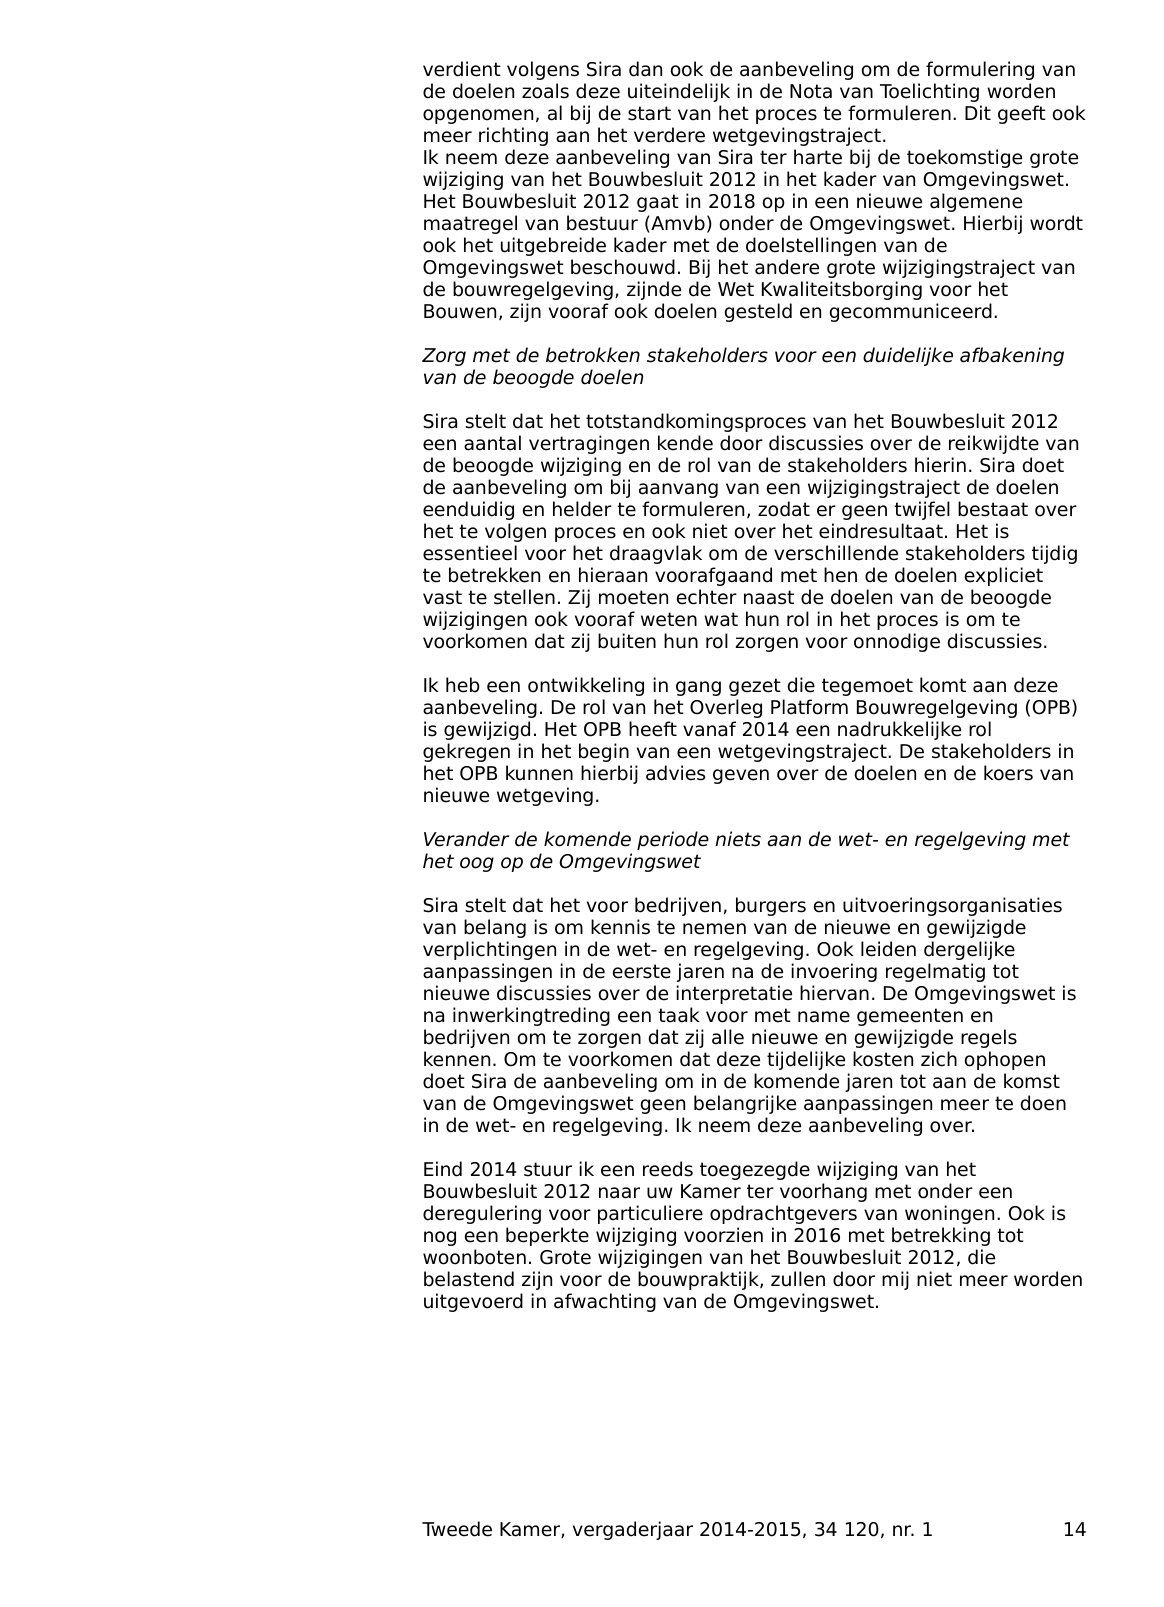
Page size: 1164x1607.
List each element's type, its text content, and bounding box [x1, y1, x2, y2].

subtitle Verander de komende periode niets aan de wet- en regelgeving met het oog op de Omgevingswet [422, 829, 1087, 873]
text Sira stelt dat het voor bedrijven, burgers en uitvoeringsorganisaties van belang is om kennis te nemen van de nieuwe en gewijzigde verplichtingen in de wet- en regelgeving. Ook leiden dergelijke aanpassingen in de eerste jaren na de invoering regelmatig tot nieuwe discussies over de interpretatie hiervan. De Omgevingswet is na inwerkingtreding een taak voor met name gemeenten en bedrijven om te zorgen dat zij alle nieuwe en gewijzigde regels kennen. Om te voorkomen dat deze tijdelijke kosten zich ophopen doet Sira de aanbeveling om in de komende jaren tot aan de komst van de Omgevingswet geen belangrijke aanpassingen meer te doen in de wet- en regelgeving. Ik neem deze aanbeveling over. [422, 895, 1087, 1137]
text verdient volgens Sira dan ook de aanbeveling om de formulering van de doelen zoals deze uiteindelijk in de Nota van Toelichting worden opgenomen, al bij de start van het proces te formuleren. Dit geeft ook meer richting aan het verdere wetgevingstraject. [422, 59, 1087, 147]
text Sira stelt dat het totstandkomingsproces van het Bouwbesluit 2012 een aantal vertragingen kende door discussies over de reikwijdte van de beoogde wijziging en de rol van de stakeholders hierin. Sira doet de aanbeveling om bij aanvang van een wijzigingstraject de doelen eenduidig en helder te formuleren, zodat er geen twijfel bestaat over het te volgen proces en ook niet over het eindresultaat. Het is essentieel voor het draagvlak om de verschillende stakeholders tijdig te betrekken en hieraan voorafgaand met hen de doelen expliciet vast te stellen. Zij moeten echter naast de doelen van de beoogde wijzigingen ook vooraf weten wat hun rol in het proces is om te voorkomen dat zij buiten hun rol zorgen voor onnodige discussies. [422, 411, 1087, 653]
subtitle Zorg met de betrokken stakeholders voor een duidelijke afbakening van de beoogde doelen [422, 345, 1087, 389]
text Eind 2014 stuur ik een reeds toegezegde wijziging van het Bouwbesluit 2012 naar uw Kamer ter voorhang met onder een deregulering voor particuliere opdrachtgevers van woningen. Ook is nog een beperkte wijziging voorzien in 2016 met betrekking tot woonboten. Grote wijzigingen van het Bouwbesluit 2012, die belastend zijn voor de bouwpraktijk, zullen door mij niet meer worden uitgevoerd in afwachting van de Omgevingswet. [422, 1159, 1087, 1313]
text Ik heb een ontwikkeling in gang gezet die tegemoet komt aan deze aanbeveling. De rol van het Overleg Platform Bouwregelgeving (OPB) is gewijzigd. Het OPB heeft vanaf 2014 een nadrukkelijke rol gekregen in het begin van een wetgevingstraject. De stakeholders in het OPB kunnen hierbij advies geven over de doelen en de koers van nieuwe wetgeving. [422, 675, 1087, 807]
text Ik neem deze aanbeveling van Sira ter harte bij de toekomstige grote wijziging van het Bouwbesluit 2012 in het kader van Omgevingswet. Het Bouwbesluit 2012 gaat in 2018 op in een nieuwe algemene maatregel van bestuur (Amvb) onder de Omgevingswet. Hierbij wordt ook het uitgebreide kader met de doelstellingen van de Omgevingswet beschouwd. Bij het andere grote wijzigingstraject van de bouwregelgeving, zijnde de Wet Kwaliteitsborging voor het Bouwen, zijn vooraf ook doelen gesteld en gecommuniceerd. [422, 147, 1087, 323]
